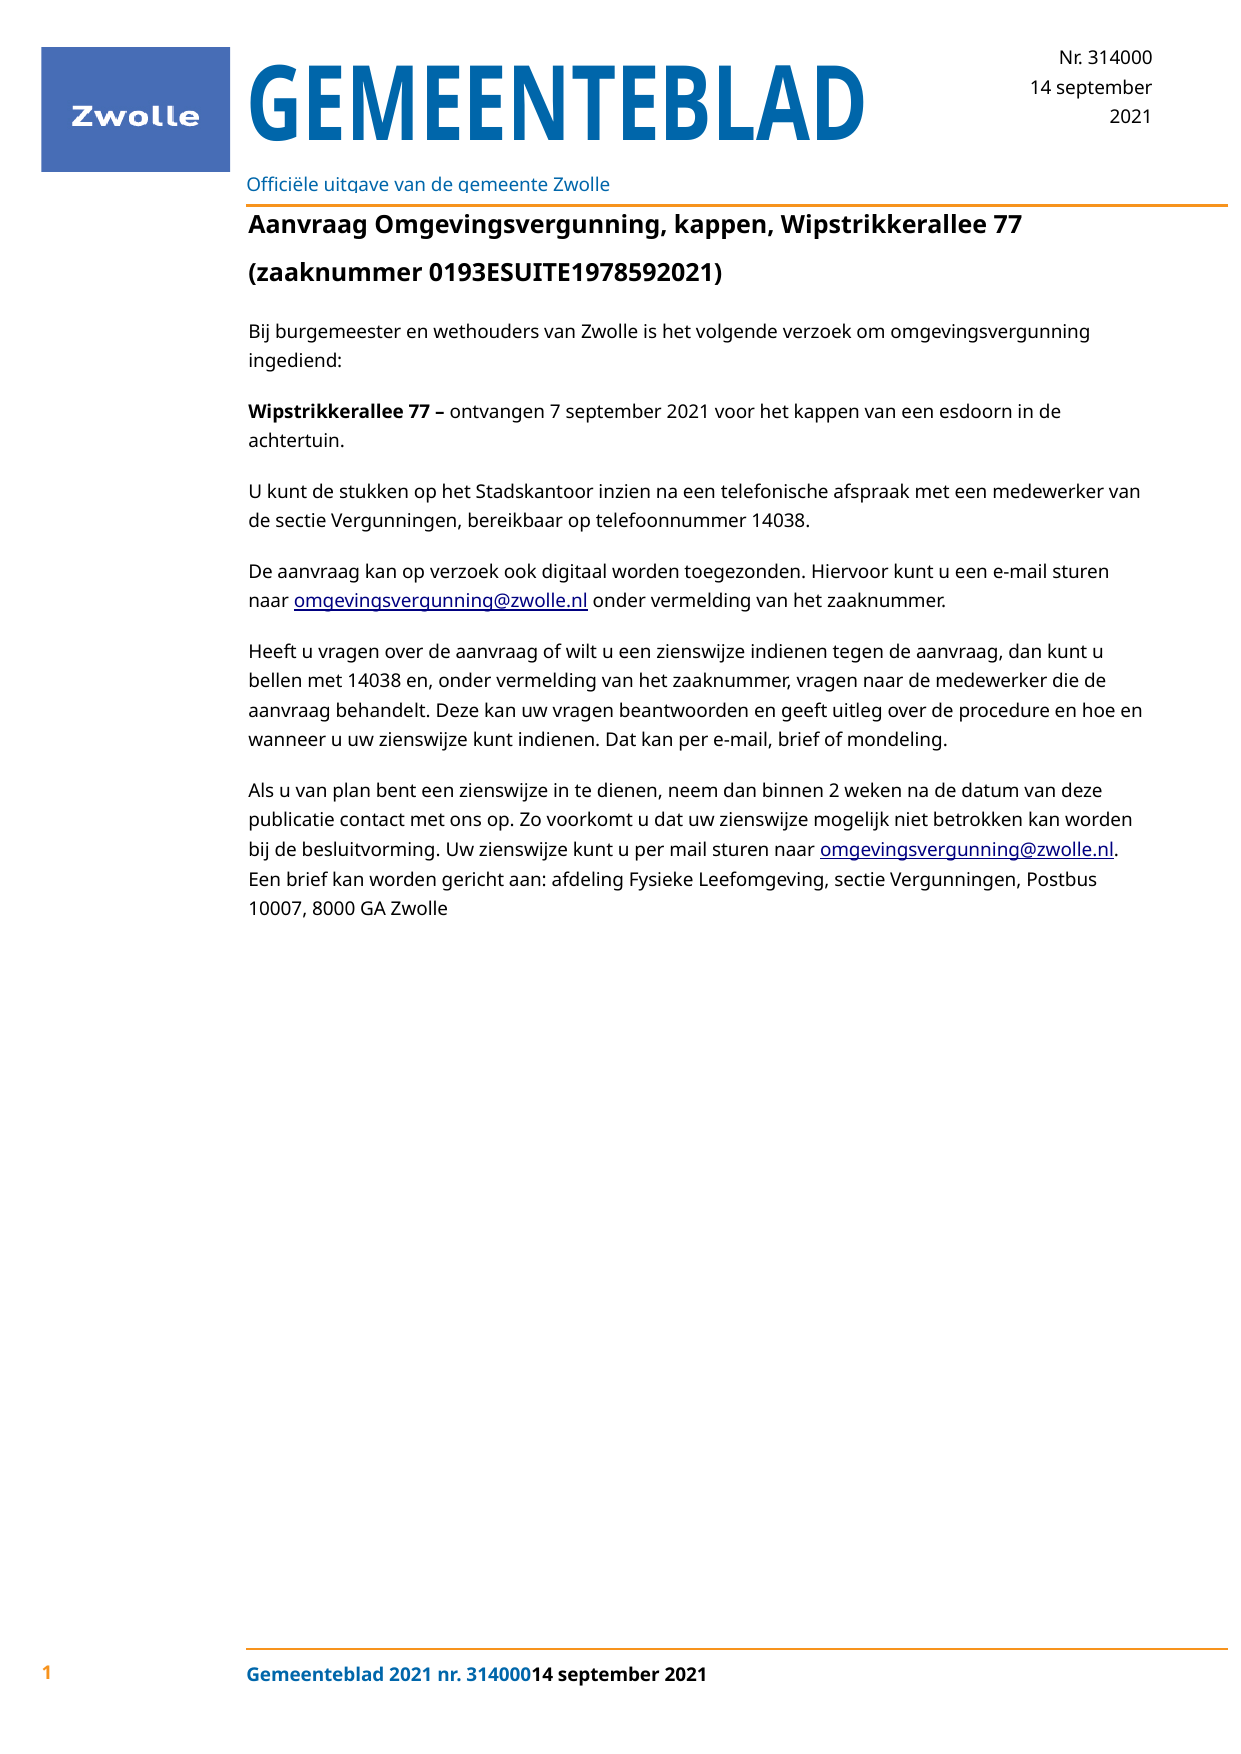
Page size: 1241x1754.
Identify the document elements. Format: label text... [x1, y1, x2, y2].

text Bij burgemeester en wethouders van Zwolle is het volgende verzoek om omgevingsvergunning ingediend: [248, 318, 1152, 373]
text Wipstrikkerallee 77 – ontvangen 7 september 2021 voor het kappen van een esdoorn in de achtertuin. [248, 398, 1152, 453]
text Heeft u vragen over de aanvraag of wilt u een zienswijze indienen tegen de aanvraag, dan kunt u bellen met 14038 en, onder vermelding van het zaaknummer, vragen naar de medewerker die de aanvraag behandelt. Deze kan uw vragen beantwoorden en geeft uitleg over de procedure en hoe en wanneer u uw zienswijze kunt indienen. Dat kan per e-mail, brief of mondeling. [248, 638, 1152, 752]
text Aanvraag Omgevingsvergunning, kappen, Wipstrikkerallee 77 (zaaknummer 0193ESUITE1978592021) [248, 207, 1152, 288]
text Als u van plan bent een zienswijze in te dienen, neem dan binnen 2 weken na de datum van deze publicatie contact met ons op. Zo voorkomt u dat uw zienswijze mogelijk niet betrokken kan worden bij de besluitvorming. Uw zienswijze kunt u per mail sturen naar omgevingsvergunning@zwolle.nl. Een brief kan worden gericht aan: afdeling Fysieke Leefomgeving, sectie Vergunningen, Postbus 10007, 8000 GA Zwolle [248, 777, 1152, 921]
picture [41, 47, 231, 172]
text De aanvraag kan op verzoek ook digitaal worden toegezonden. Hiervoor kunt u een e-mail sturen naar omgevingsvergunning@zwolle.nl onder vermelding van het zaaknummer. [248, 558, 1152, 613]
text U kunt de stukken op het Stadskantoor inzien na een telefonische afspraak met een medewerker van de sectie Vergunningen, bereikbaar op telefoonnummer 14038. [248, 478, 1152, 533]
